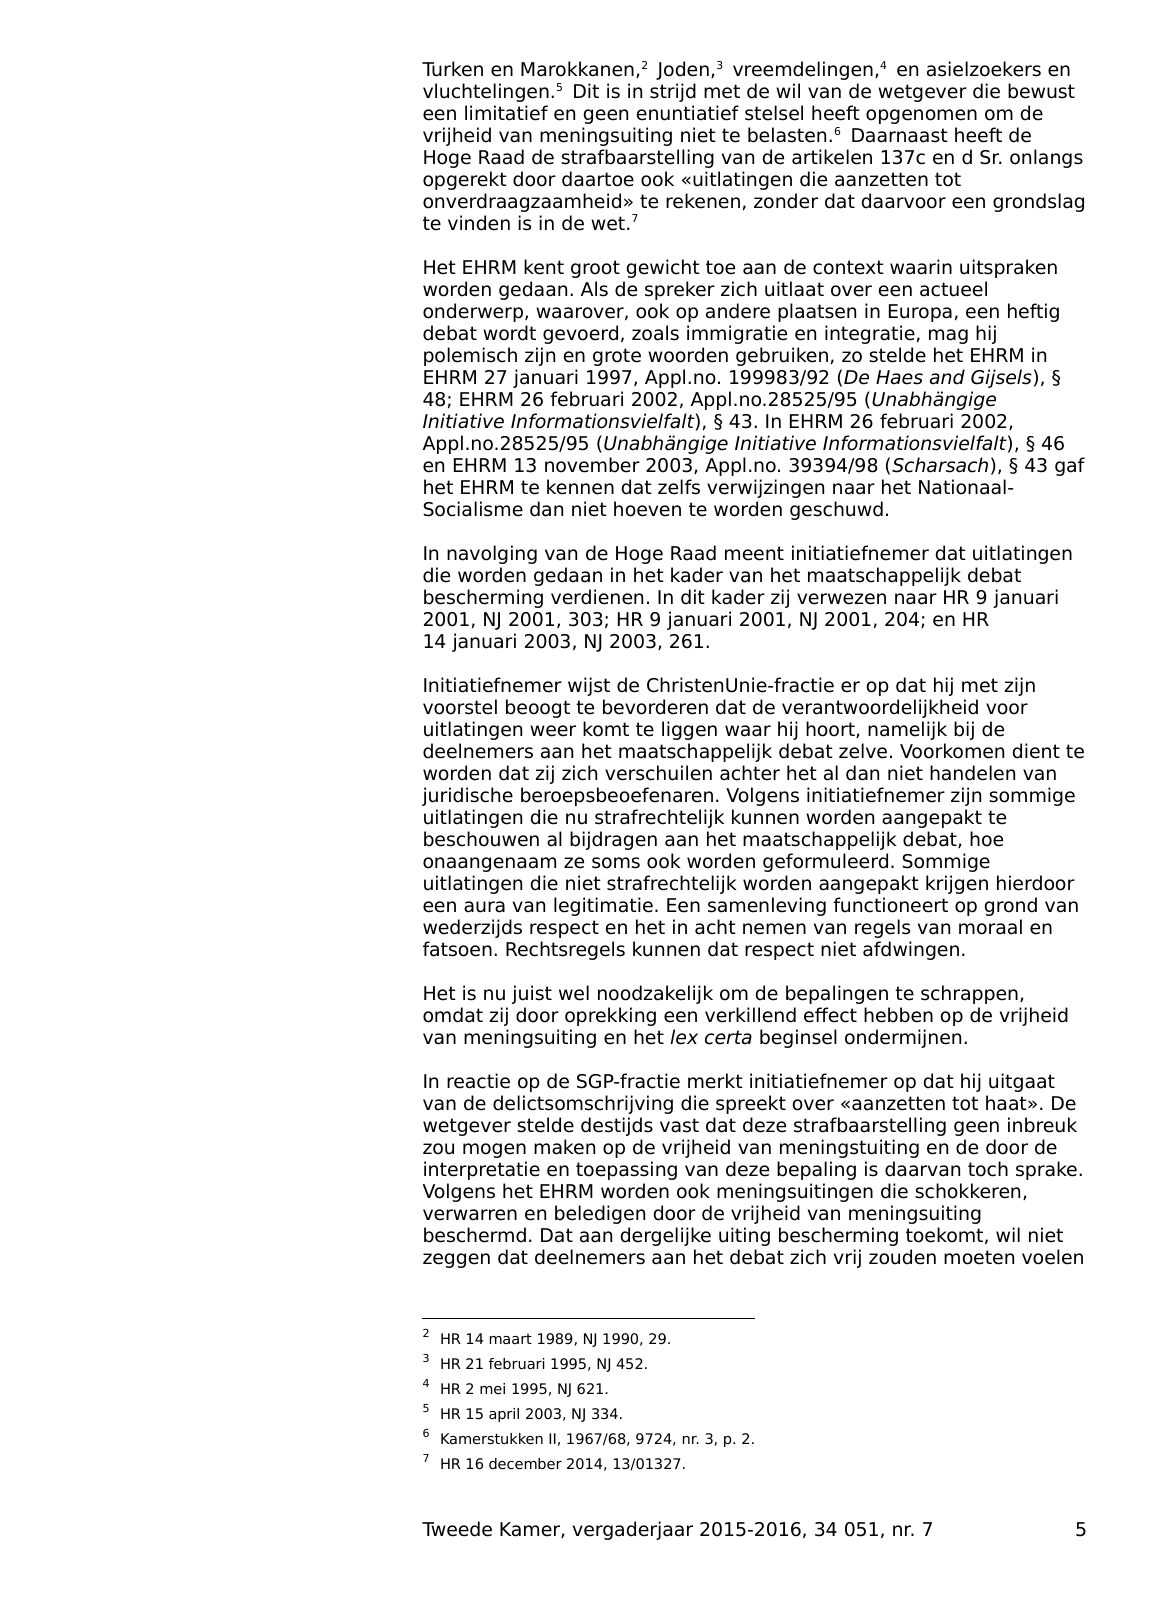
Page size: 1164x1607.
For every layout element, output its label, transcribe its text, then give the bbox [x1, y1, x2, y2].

text Initiatiefnemer wijst de ChristenUnie-fractie er op dat hij met zijn voorstel beoogt te bevorderen dat de verantwoordelijkheid voor uitlatingen weer komt te liggen waar hij hoort, namelijk bij de deelnemers aan het maatschappelijk debat zelve. Voorkomen dient te worden dat zij zich verschuilen achter het al dan niet handelen van juridische beroepsbeoefenaren. Volgens initiatiefnemer zijn sommige uitlatingen die nu strafrechtelijk kunnen worden aangepakt te beschouwen al bijdragen aan het maatschappelijk debat, hoe onaangenaam ze soms ook worden geformuleerd. Sommige uitlatingen die niet strafrechtelijk worden aangepakt krijgen hierdoor een aura van legitimatie. Een samenleving functioneert op grond van wederzijds respect en het in acht nemen van regels van moraal en fatsoen. Rechtsregels kunnen dat respect niet afdwingen. [422, 675, 1087, 961]
text HR 21 februari 1995, NJ 452. [422, 1352, 1087, 1374]
text HR 16 december 2014, 13/01327. [422, 1452, 1087, 1474]
text HR 15 april 2003, NJ 334. [422, 1402, 1087, 1424]
text HR 14 maart 1989, NJ 1990, 29. [422, 1327, 1087, 1349]
text Turken en Marokkanen, Joden, vreemdelingen, en asielzoekers en vluchtelingen. Dit is in strijd met de wil van de wetgever die bewust een limitatief en geen enuntiatief stelsel heeft opgenomen om de vrijheid van meningsuiting niet te belasten. Daarnaast heeft de Hoge Raad de strafbaarstelling van de artikelen 137c en d Sr. onlangs opgerekt door daartoe ook «uitlatingen die aanzetten tot onverdraagzaamheid» te rekenen, zonder dat daarvoor een grondslag te vinden is in de wet. [422, 59, 1087, 235]
text HR 2 mei 1995, NJ 621. [422, 1377, 1087, 1399]
text Het is nu juist wel noodzakelijk om de bepalingen te schrappen, omdat zij door oprekking een verkillend effect hebben op de vrijheid van meningsuiting en het lex certa beginsel ondermijnen. [422, 983, 1087, 1049]
text In navolging van de Hoge Raad meent initiatiefnemer dat uitlatingen die worden gedaan in het kader van het maatschappelijk debat bescherming verdienen. In dit kader zij verwezen naar HR 9 januari 2001, NJ 2001, 303; HR 9 januari 2001, NJ 2001, 204; en HR 14 januari 2003, NJ 2003, 261. [422, 543, 1087, 653]
text Het EHRM kent groot gewicht toe aan de context waarin uitspraken worden gedaan. Als de spreker zich uitlaat over een actueel onderwerp, waarover, ook op andere plaatsen in Europa, een heftig debat wordt gevoerd, zoals immigratie en integratie, mag hij polemisch zijn en grote woorden gebruiken, zo stelde het EHRM in EHRM 27 januari 1997, Appl.no. 199983/92 (De Haes and Gijsels), § 48; EHRM 26 februari 2002, Appl.no.28525/95 (Unabhängige Initiative Informationsvielfalt), § 43. In EHRM 26 februari 2002, Appl.no.28525/95 (Unabhängige Initiative Informationsvielfalt), § 46 en EHRM 13 november 2003, Appl.no. 39394/98 (Scharsach), § 43 gaf het EHRM te kennen dat zelfs verwijzingen naar het Nationaal-Socialisme dan niet hoeven te worden geschuwd. [422, 257, 1087, 521]
text Kamerstukken II, 1967/68, 9724, nr. 3, p. 2. [422, 1427, 1087, 1449]
text In reactie op de SGP-fractie merkt initiatiefnemer op dat hij uitgaat van de delictsomschrijving die spreekt over «aanzetten tot haat». De wetgever stelde destijds vast dat deze strafbaarstelling geen inbreuk zou mogen maken op de vrijheid van meningstuiting en de door de interpretatie en toepassing van deze bepaling is daarvan toch sprake. Volgens het EHRM worden ook meningsuitingen die schokkeren, verwarren en beledigen door de vrijheid van meningsuiting beschermd. Dat aan dergelijke uiting bescherming toekomt, wil niet zeggen dat deelnemers aan het debat zich vrij zouden moeten voelen [422, 1071, 1087, 1269]
